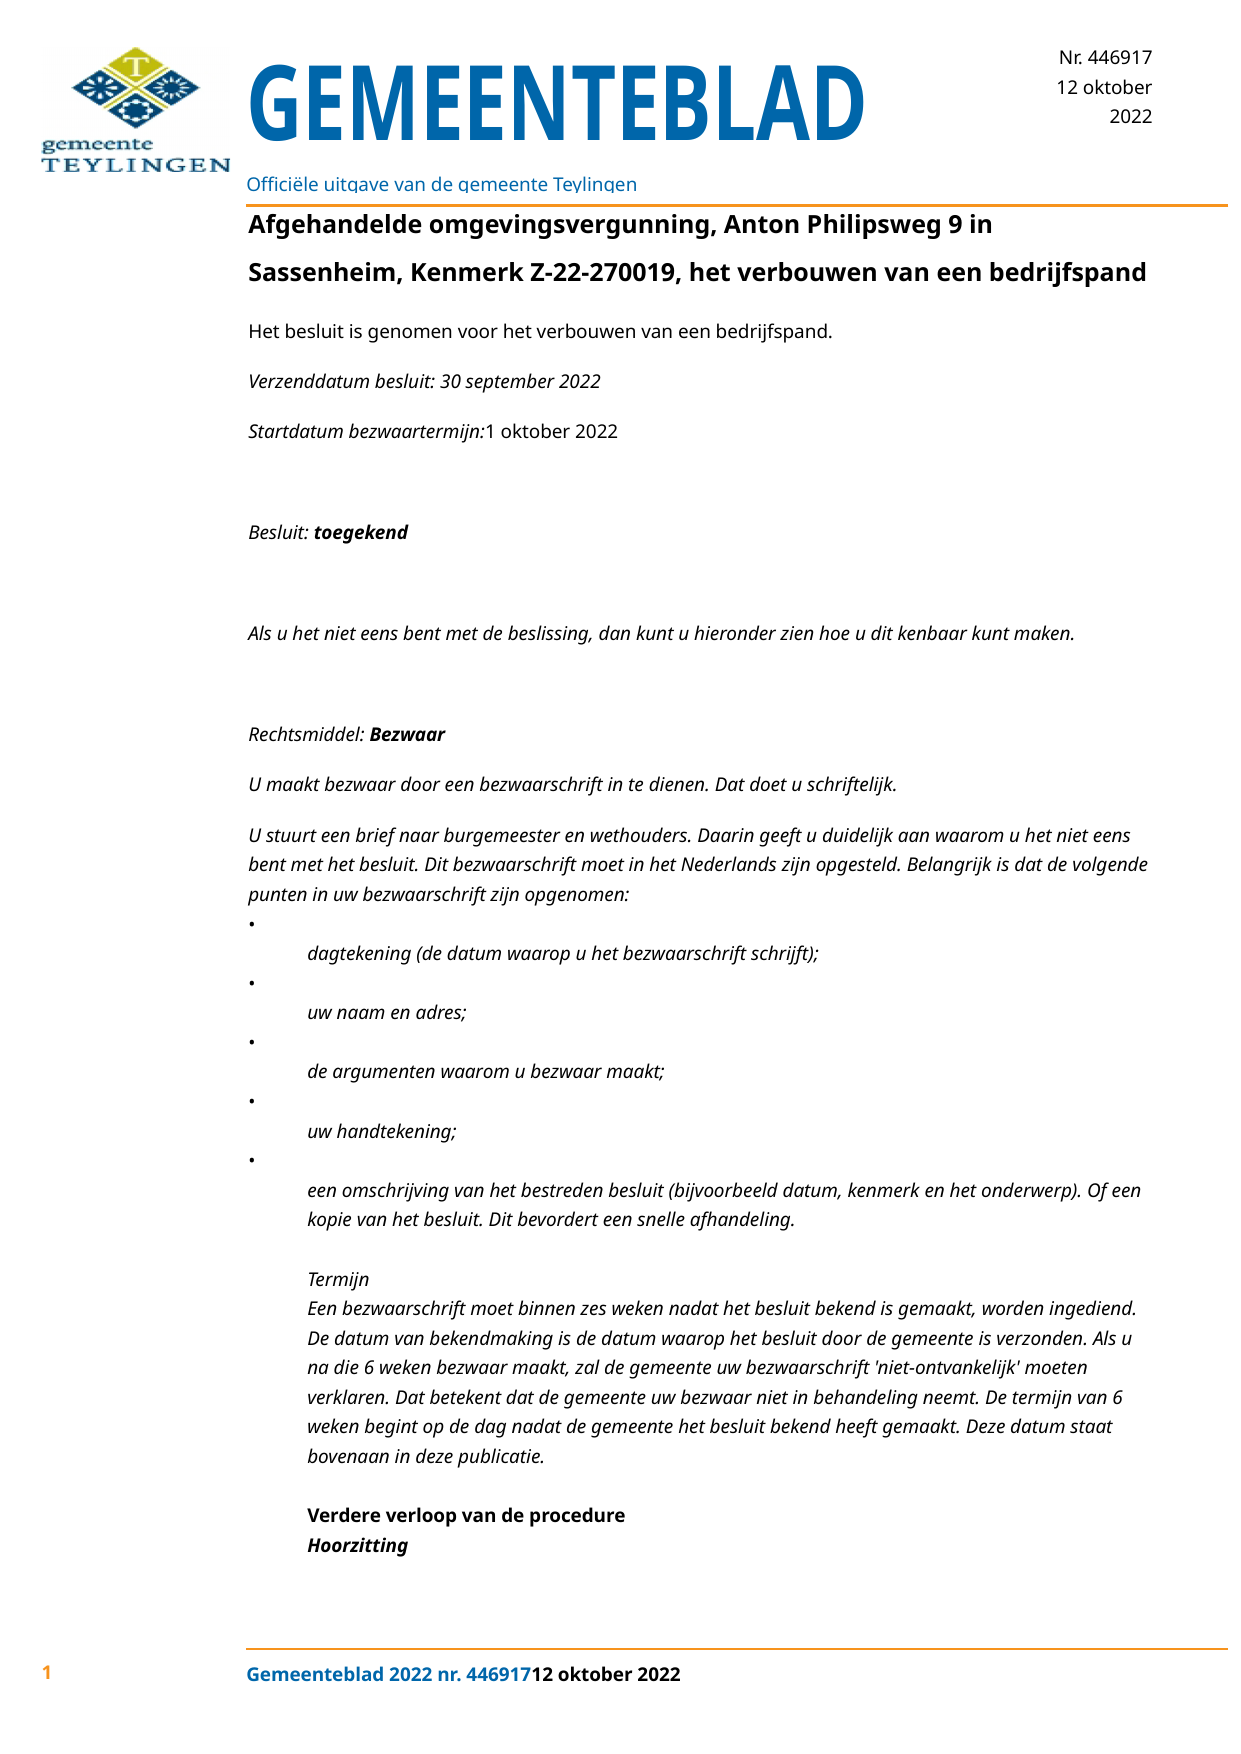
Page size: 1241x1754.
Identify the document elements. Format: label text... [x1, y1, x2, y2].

list Een bezwaarschrift moet binnen zes weken nadat het besluit bekend is gemaakt, worden ingediend. De datum van bekendmaking is de datum waarop het besluit door de gemeente is verzonden. Als u na die 6 weken bezwaar maakt, zal de gemeente uw bezwaarschrift 'niet-ontvankelijk' moeten verklaren. Dat betekent dat de gemeente uw bezwaar niet in behandeling neemt. De termijn van 6 weken begint op de dag nadat de gemeente het besluit bekend heeft gemaakt. Deze datum staat bovenaan in deze publicatie. [248, 1295, 1152, 1469]
text U maakt bezwaar door een bezwaarschrift in te dienen. Dat doet u schriftelijk. [248, 772, 1152, 797]
list uw naam en adres; [248, 999, 1152, 1025]
list uw handtekening; [248, 1118, 1152, 1144]
text Het besluit is genomen voor het verbouwen van een bedrijfspand. [248, 318, 1152, 344]
list dagtekening (de datum waarop u het bezwaarschrift schrijft); [248, 940, 1152, 966]
list de argumenten waarom u bezwaar maakt; [248, 1059, 1152, 1084]
list Verdere verloop van de procedure [248, 1502, 1152, 1528]
text Startdatum bezwaartermijn:1 oktober 2022 [248, 419, 1152, 444]
text Verzenddatum besluit: 30 september 2022 [248, 368, 1152, 394]
list Termijn [248, 1266, 1152, 1292]
text Als u het niet eens bent met de beslissing, dan kunt u hieronder zien hoe u dit kenbaar kunt maken. [248, 620, 1152, 646]
text Rechtsmiddel: Bezwaar [248, 721, 1152, 747]
list Hoorzitting [248, 1532, 1152, 1558]
list een omschrijving van het bestreden besluit (bijvoorbeeld datum, kenmerk en het onderwerp). Of een kopie van het besluit. Dit bevordert een snelle afhandeling. [248, 1177, 1152, 1232]
text Besluit: toegekend [248, 519, 1152, 545]
text Afgehandelde omgevingsvergunning, Anton Philipsweg 9 in Sassenheim, Kenmerk Z-22-270019, het verbouwen van een bedrijfspand [248, 207, 1152, 288]
picture [41, 47, 231, 172]
text U stuurt een brief naar burgemeester en wethouders. Daarin geeft u duidelijk aan waarom u het niet eens bent met het besluit. Dit bezwaarschrift moet in het Nederlands zijn opgesteld. Belangrijk is dat de volgende punten in uw bezwaarschrift zijn opgenomen: [248, 822, 1152, 907]
